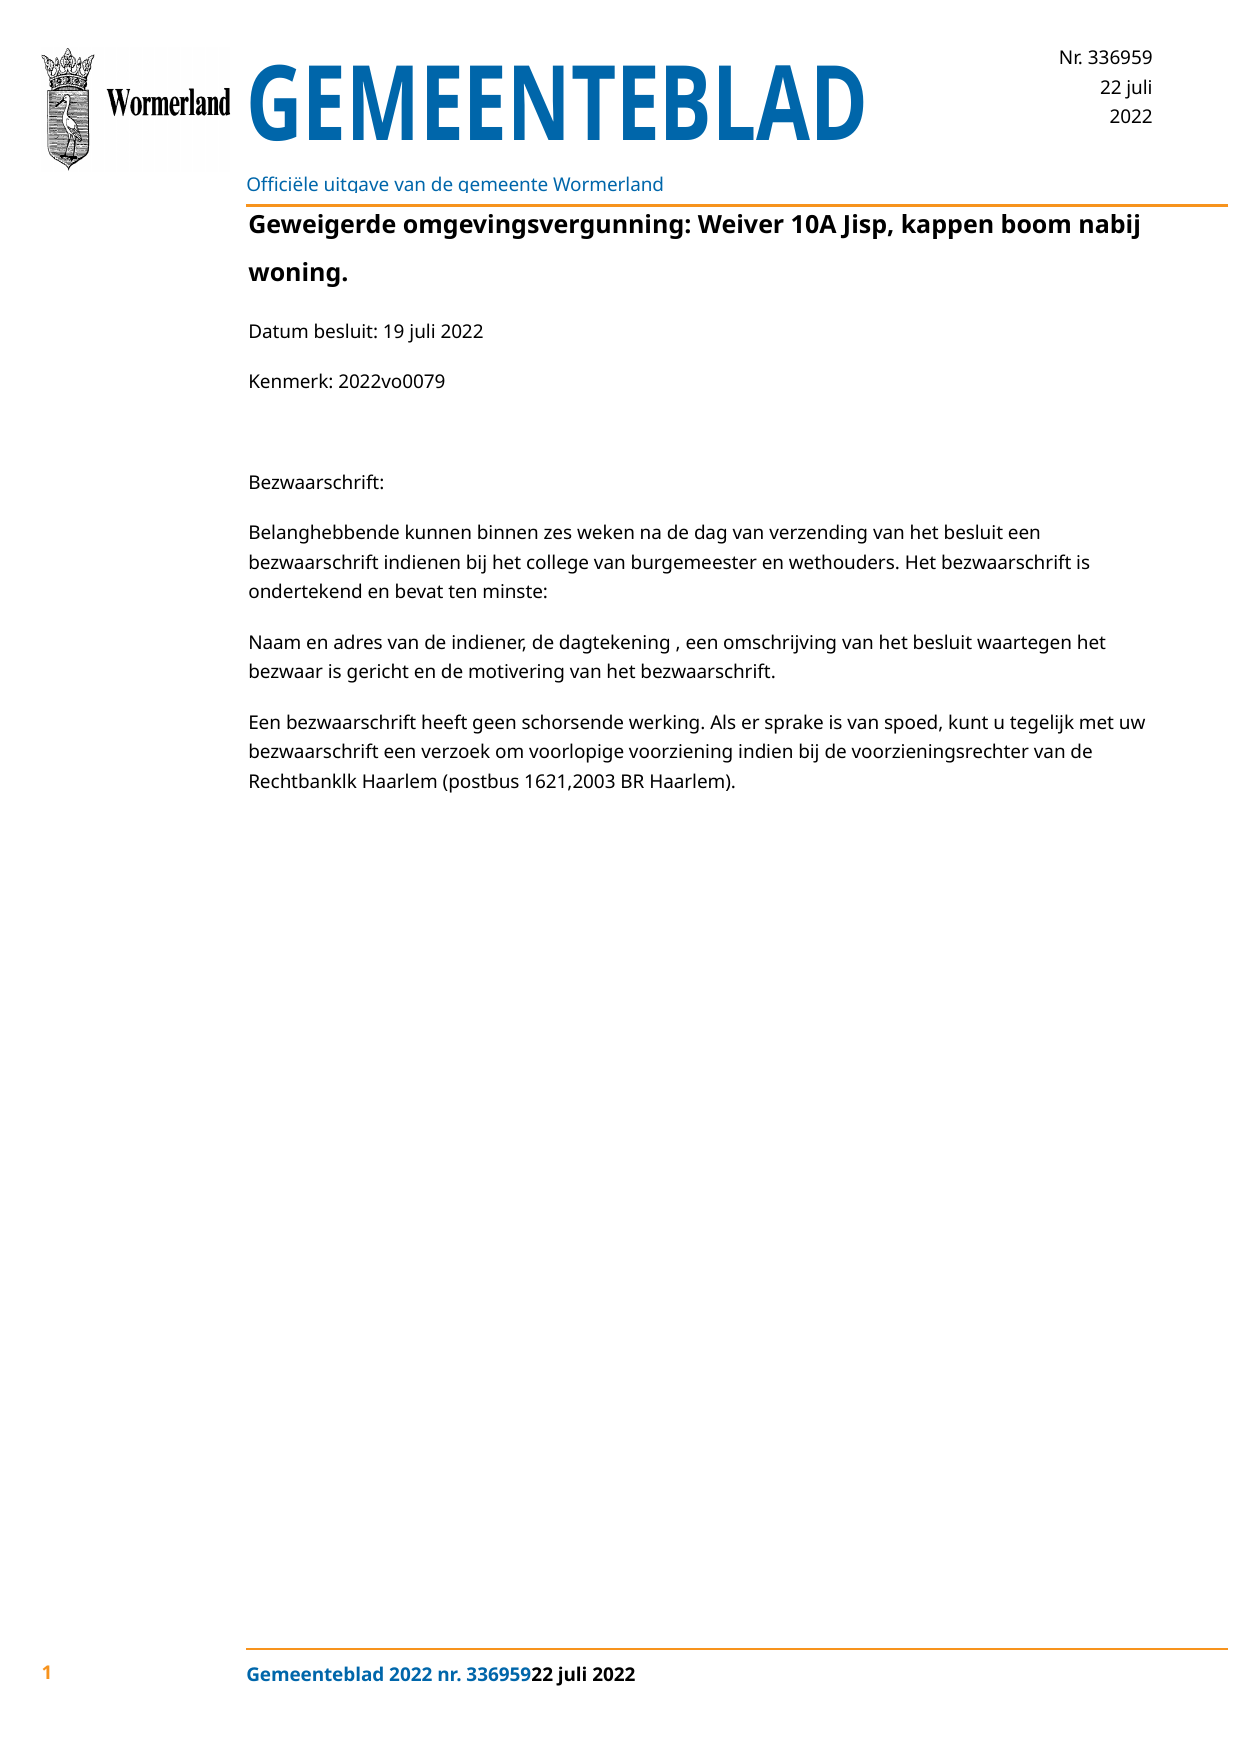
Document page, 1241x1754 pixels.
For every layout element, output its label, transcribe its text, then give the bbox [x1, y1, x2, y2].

text Kenmerk: 2022vo0079 [248, 368, 1152, 394]
text Datum besluit: 19 juli 2022 [248, 318, 1152, 344]
picture [41, 47, 231, 172]
text Naam en adres van de indiener, de dagtekening , een omschrijving van het besluit waartegen het bezwaar is gericht en de motivering van het bezwaarschrift. [248, 629, 1152, 684]
text Bezwaarschrift: [248, 469, 1152, 495]
text Belanghebbende kunnen binnen zes weken na de dag van verzending van het besluit een bezwaarschrift indienen bij het college van burgemeester en wethouders. Het bezwaarschrift is ondertekend en bevat ten minste: [248, 519, 1152, 604]
text Geweigerde omgevingsvergunning: Weiver 10A Jisp, kappen boom nabij woning. [248, 207, 1152, 288]
text Een bezwaarschrift heeft geen schorsende werking. Als er sprake is van spoed, kunt u tegelijk met uw bezwaarschrift een verzoek om voorlopige voorziening indien bij de voorzieningsrechter van de Rechtbanklk Haarlem (postbus 1621,2003 BR Haarlem). [248, 709, 1152, 794]
